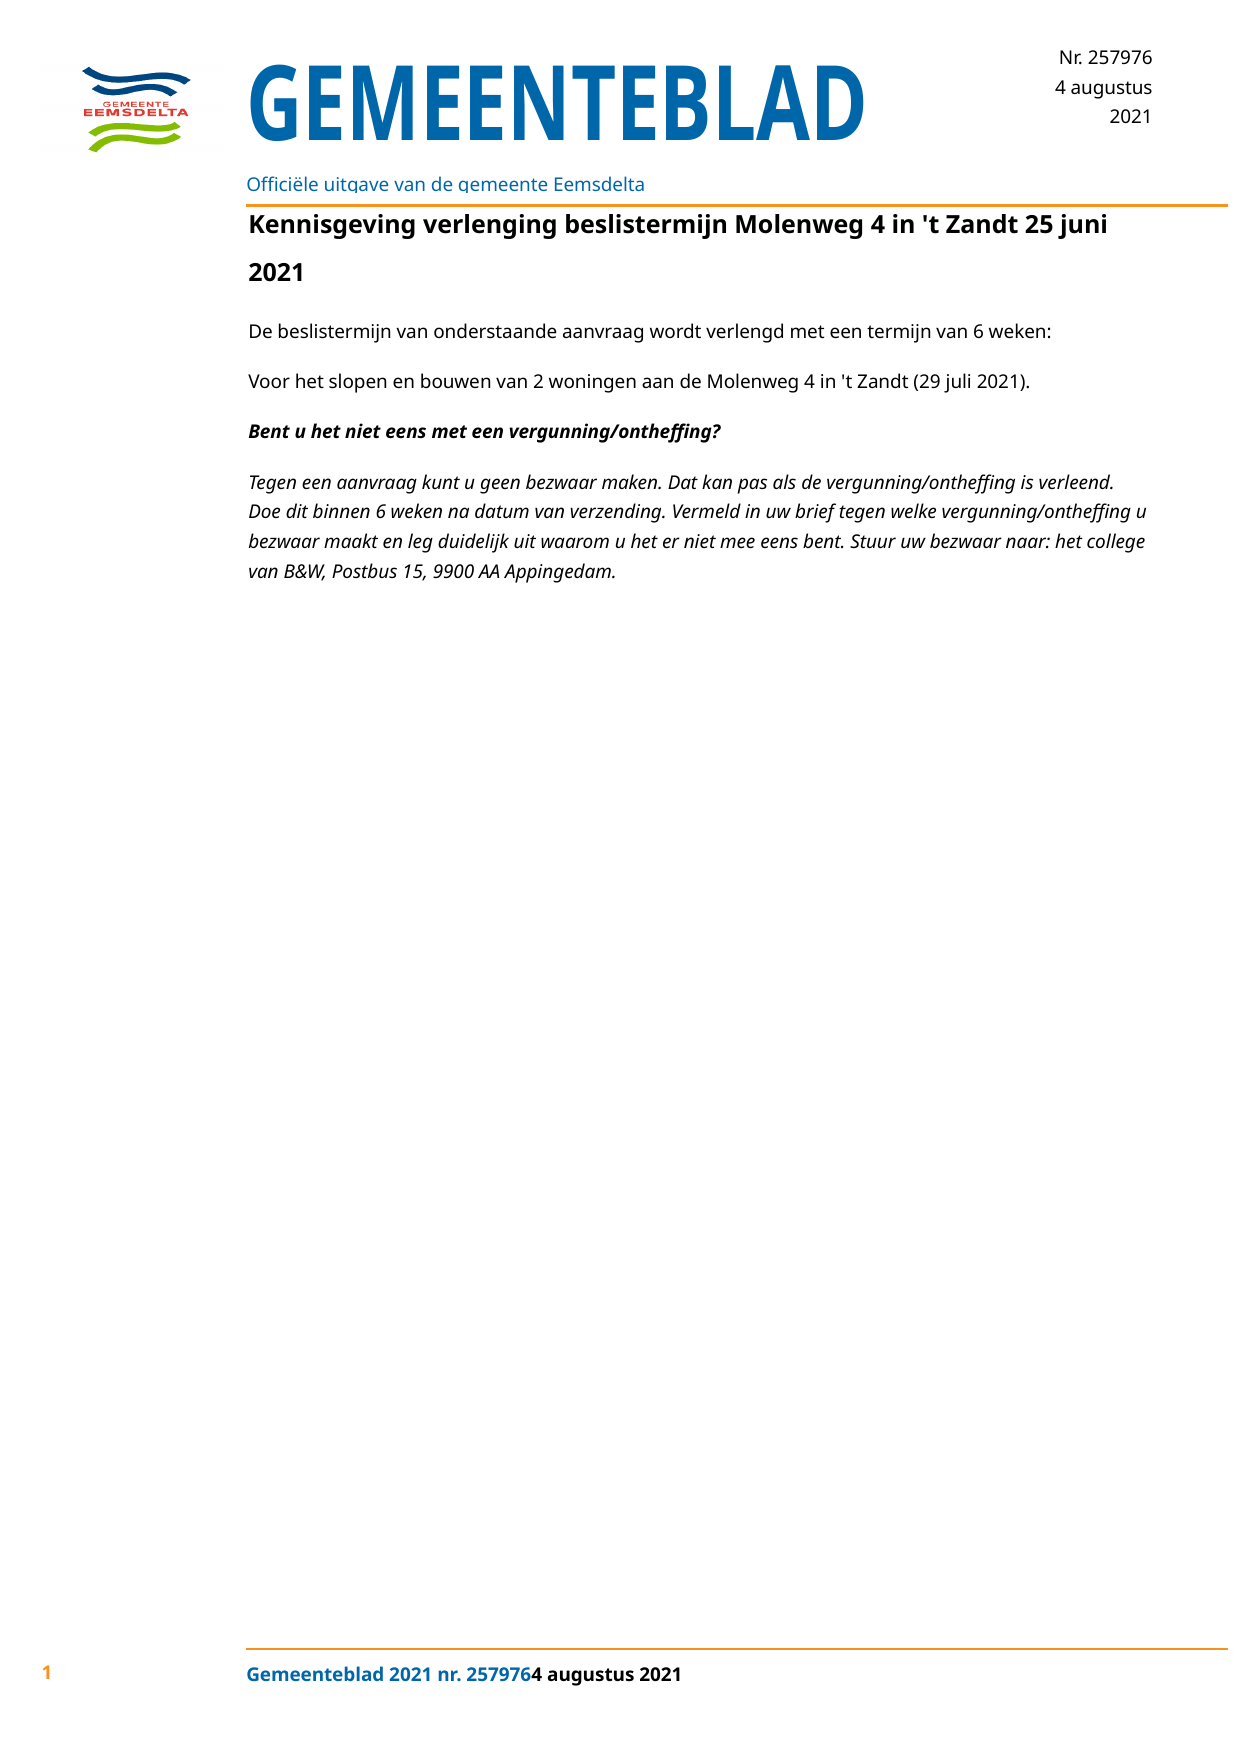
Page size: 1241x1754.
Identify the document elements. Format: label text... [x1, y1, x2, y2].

text De beslistermijn van onderstaande aanvraag wordt verlengd met een termijn van 6 weken: [248, 318, 1152, 344]
text Voor het slopen en bouwen van 2 woningen aan de Molenweg 4 in 't Zandt (29 juli 2021). [248, 368, 1152, 394]
text Bent u het niet eens met een vergunning/ontheffing? [248, 419, 1152, 444]
picture [41, 47, 231, 172]
text Tegen een aanvraag kunt u geen bezwaar maken. Dat kan pas als de vergunning/ontheffing is verleend. Doe dit binnen 6 weken na datum van verzending. Vermeld in uw brief tegen welke vergunning/ontheffing u bezwaar maakt en leg duidelijk uit waarom u het er niet mee eens bent. Stuur uw bezwaar naar: het college van B&W, Postbus 15, 9900 AA Appingedam. [248, 469, 1152, 584]
text Kennisgeving verlenging beslistermijn Molenweg 4 in 't Zandt 25 juni 2021 [248, 207, 1152, 288]
